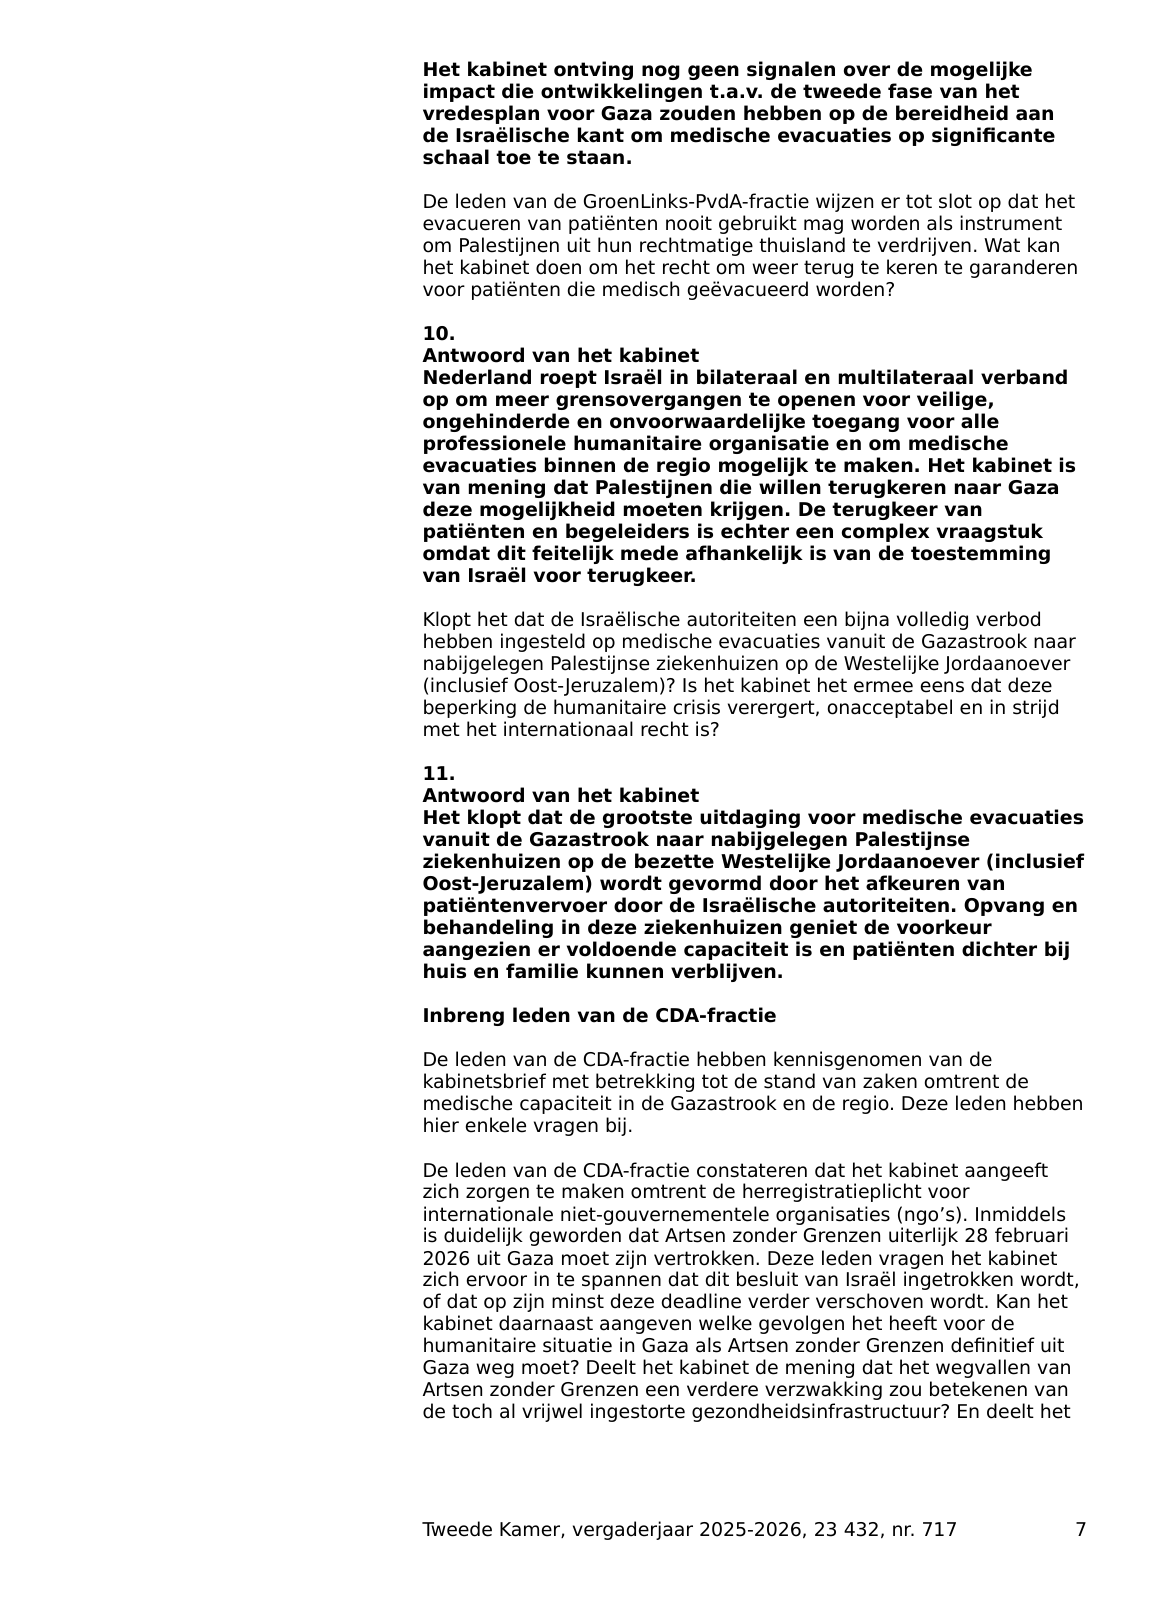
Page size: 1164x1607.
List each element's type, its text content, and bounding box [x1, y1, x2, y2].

text De leden van de GroenLinks-PvdA-fractie wijzen er tot slot op dat het evacueren van patiënten nooit gebruikt mag worden als instrument om Palestijnen uit hun rechtmatige thuisland te verdrijven. Wat kan het kabinet doen om het recht om weer terug te keren te garanderen voor patiënten die medisch geëvacueerd worden? [422, 191, 1087, 301]
text De leden van de CDA-fractie hebben kennisgenomen van de kabinetsbrief met betrekking tot de stand van zaken omtrent de medische capaciteit in de Gazastrook en de regio. Deze leden hebben hier enkele vragen bij. [422, 1049, 1087, 1137]
subtitle Inbreng leden van de CDA-fractie [422, 1005, 1087, 1027]
text De leden van de CDA-fractie constateren dat het kabinet aangeeft zich zorgen te maken omtrent de herregistratieplicht voor internationale niet-gouvernementele organisaties (ngo’s). Inmiddels is duidelijk geworden dat Artsen zonder Grenzen uiterlijk 28 februari 2026 uit Gaza moet zijn vertrokken. Deze leden vragen het kabinet zich ervoor in te spannen dat dit besluit van Israël ingetrokken wordt, of dat op zijn minst deze deadline verder verschoven wordt. Kan het kabinet daarnaast aangeven welke gevolgen het heeft voor de humanitaire situatie in Gaza als Artsen zonder Grenzen definitief uit Gaza weg moet? Deelt het kabinet de mening dat het wegvallen van Artsen zonder Grenzen een verdere verzwakking zou betekenen van de toch al vrijwel ingestorte gezondheidsinfrastructuur? En deelt het [422, 1159, 1087, 1423]
text Klopt het dat de Israëlische autoriteiten een bijna volledig verbod hebben ingesteld op medische evacuaties vanuit de Gazastrook naar nabijgelegen Palestijnse ziekenhuizen op de Westelijke Jordaanoever (inclusief Oost-Jeruzalem)? Is het kabinet het ermee eens dat deze beperking de humanitaire crisis verergert, onacceptabel en in strijd met het internationaal recht is? [422, 609, 1087, 741]
text Antwoord van het kabinet [422, 785, 1087, 807]
text Antwoord van het kabinet [422, 345, 1087, 367]
text Het klopt dat de grootste uitdaging voor medische evacuaties vanuit de Gazastrook naar nabijgelegen Palestijnse ziekenhuizen op de bezette Westelijke Jordaanoever (inclusief Oost-Jeruzalem) wordt gevormd door het afkeuren van patiëntenvervoer door de Israëlische autoriteiten. Opvang en behandeling in deze ziekenhuizen geniet de voorkeur aangezien er voldoende capaciteit is en patiënten dichter bij huis en familie kunnen verblijven. [422, 807, 1087, 983]
text 11. [422, 763, 1087, 785]
text Nederland roept Israël in bilateraal en multilateraal verband op om meer grensovergangen te openen voor veilige, ongehinderde en onvoorwaardelijke toegang voor alle professionele humanitaire organisatie en om medische evacuaties binnen de regio mogelijk te maken. Het kabinet is van mening dat Palestijnen die willen terugkeren naar Gaza deze mogelijkheid moeten krijgen. De terugkeer van patiënten en begeleiders is echter een complex vraagstuk omdat dit feitelijk mede afhankelijk is van de toestemming van Israël voor terugkeer. [422, 367, 1087, 587]
text Het kabinet ontving nog geen signalen over de mogelijke impact die ontwikkelingen t.a.v. de tweede fase van het vredesplan voor Gaza zouden hebben op de bereidheid aan de Israëlische kant om medische evacuaties op significante schaal toe te staan. [422, 59, 1087, 169]
text 10. [422, 323, 1087, 345]
